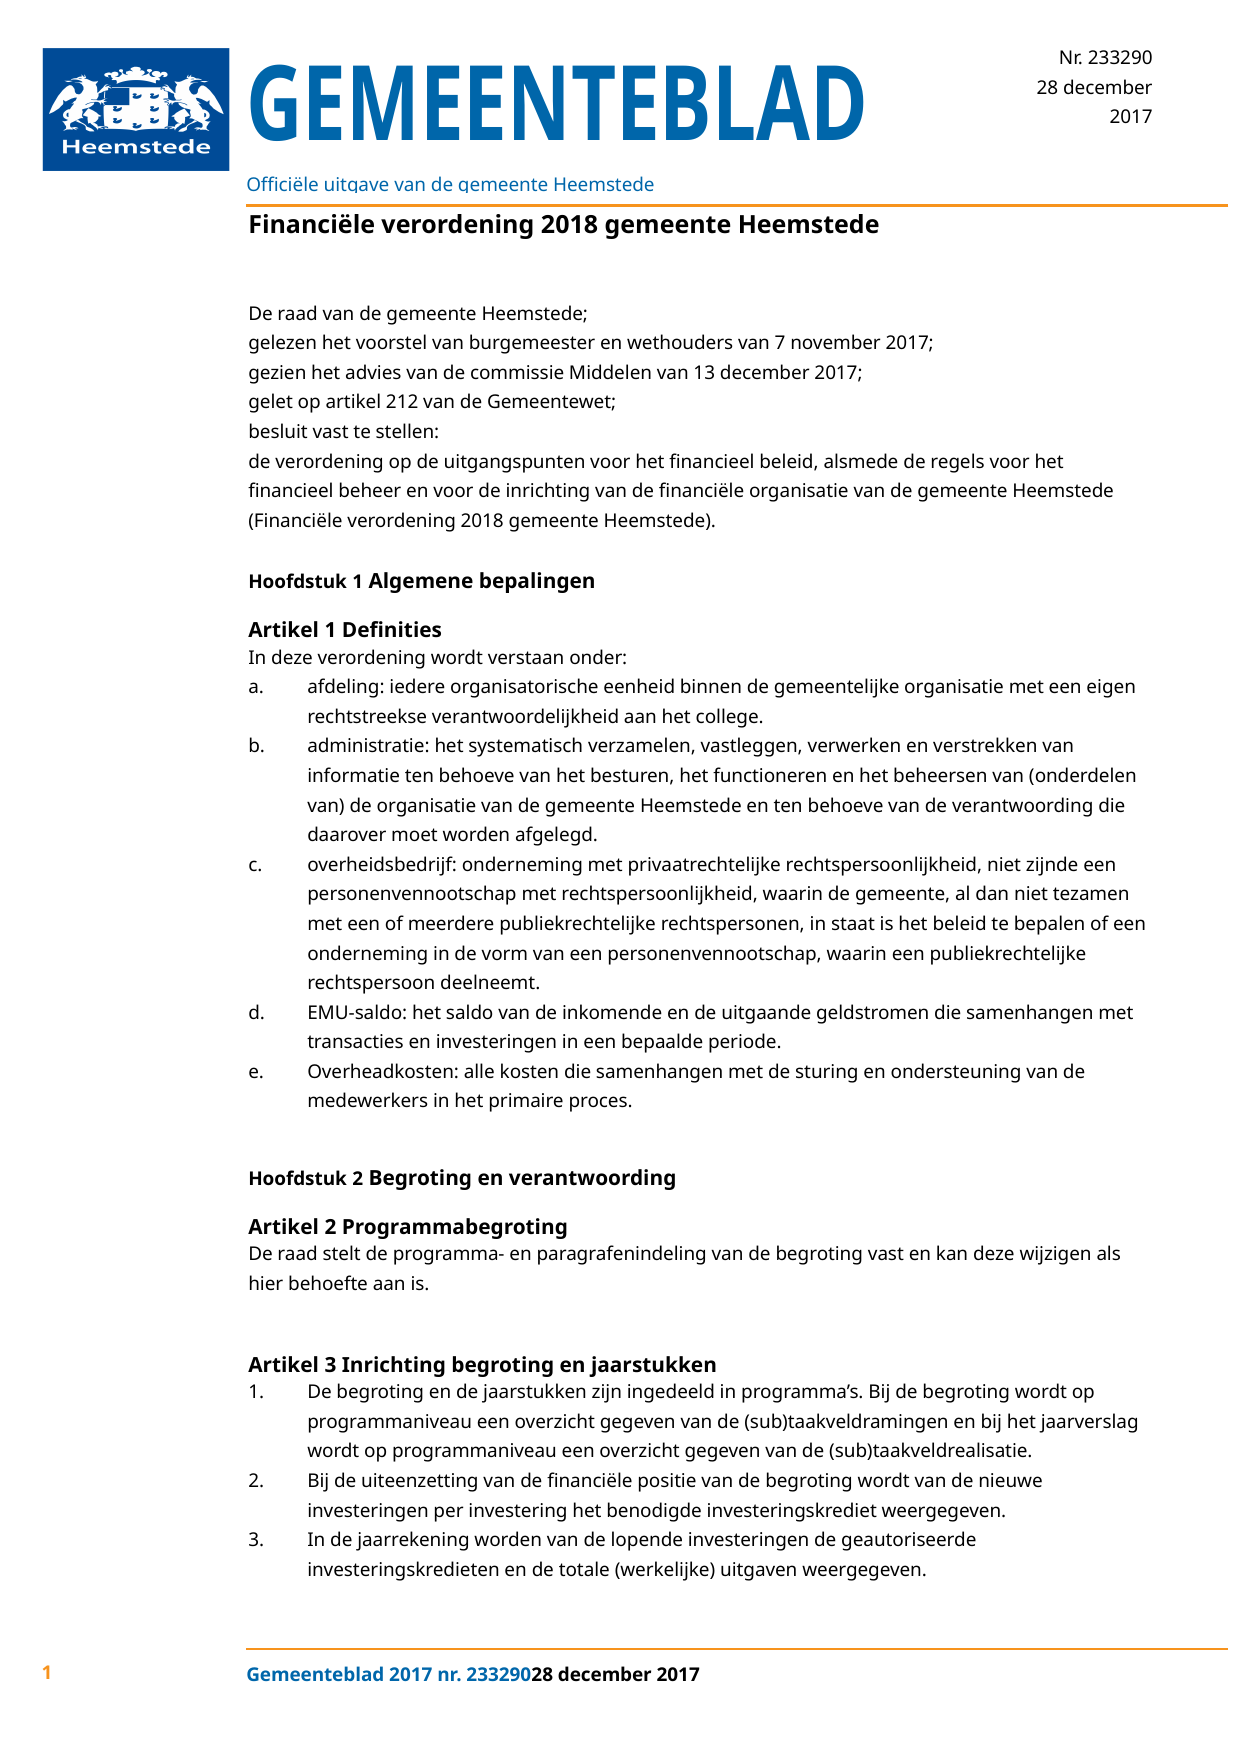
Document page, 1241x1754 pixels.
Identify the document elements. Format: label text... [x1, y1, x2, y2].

text gelezen het voorstel van burgemeester en wethouders van 7 november 2017; [248, 329, 1152, 355]
list In de jaarrekening worden van de lopende investeringen de geautoriseerde investeringskredieten en de totale (werkelijke) uitgaven weergegeven. [248, 1526, 1152, 1582]
text Hoofdstuk 1 Algemene bepalingen [248, 566, 1152, 594]
text Financiële verordening 2018 gemeente Heemstede [248, 207, 1152, 241]
list Overheadkosten: alle kosten die samenhangen met de sturing en ondersteuning van de medewerkers in het primaire proces. [248, 1058, 1152, 1113]
text In deze verordening wordt verstaan onder: [248, 644, 1152, 669]
text De raad stelt de programma- en paragrafenindeling van de begroting vast en kan deze wijzigen als hier behoefte aan is. [248, 1241, 1152, 1296]
text besluit vast te stellen: [248, 418, 1152, 444]
list De begroting en de jaarstukken zijn ingedeeld in programma’s. Bij de begroting wordt op programmaniveau een overzicht gegeven van de (sub)taakveldramingen en bij het jaarverslag wordt op programmaniveau een overzicht gegeven van de (sub)taakveldrealisatie. [248, 1378, 1152, 1463]
text De raad van de gemeente Heemstede; [248, 300, 1152, 326]
list administratie: het systematisch verzamelen, vastleggen, verwerken en verstrekken van informatie ten behoeve van het besturen, het functioneren en het beheersen van (onderdelen van) de organisatie van de gemeente Heemstede en ten behoeve van de verantwoording die daarover moet worden afgelegd. [248, 733, 1152, 847]
list EMU-saldo: het saldo van de inkomende en de uitgaande geldstromen die samenhangen met transacties en investeringen in een bepaalde periode. [248, 999, 1152, 1054]
text Artikel 1 Definities [248, 615, 1152, 644]
text Hoofdstuk 2 Begroting en verantwoording [248, 1163, 1152, 1191]
list overheidsbedrijf: onderneming met privaatrechtelijke rechtspersoonlijkheid, niet zijnde een personenvennootschap met rechtspersoonlijkheid, waarin de gemeente, al dan niet tezamen met een of meerdere publiekrechtelijke rechtspersonen, in staat is het beleid te bepalen of een onderneming in de vorm van een personenvennootschap, waarin een publiekrechtelijke rechtspersoon deelneemt. [248, 851, 1152, 995]
text gezien het advies van de commissie Middelen van 13 december 2017; [248, 359, 1152, 385]
text de verordening op de uitgangspunten voor het financieel beleid, alsmede de regels voor het financieel beheer en voor de inrichting van de financiële organisatie van de gemeente Heemstede (Financiële verordening 2018 gemeente Heemstede). [248, 448, 1152, 533]
list afdeling: iedere organisatorische eenheid binnen de gemeentelijke organisatie met een eigen rechtstreekse verantwoordelijkheid aan het college. [248, 673, 1152, 729]
list Bij de uiteenzetting van de financiële positie van de begroting wordt van de nieuwe investeringen per investering het benodigde investeringskrediet weergegeven. [248, 1467, 1152, 1523]
text Artikel 3 Inrichting begroting en jaarstukken [248, 1350, 1152, 1378]
text gelet op artikel 212 van de Gemeentewet; [248, 389, 1152, 414]
text Artikel 2 Programmabegroting [248, 1212, 1152, 1241]
picture [41, 47, 231, 172]
